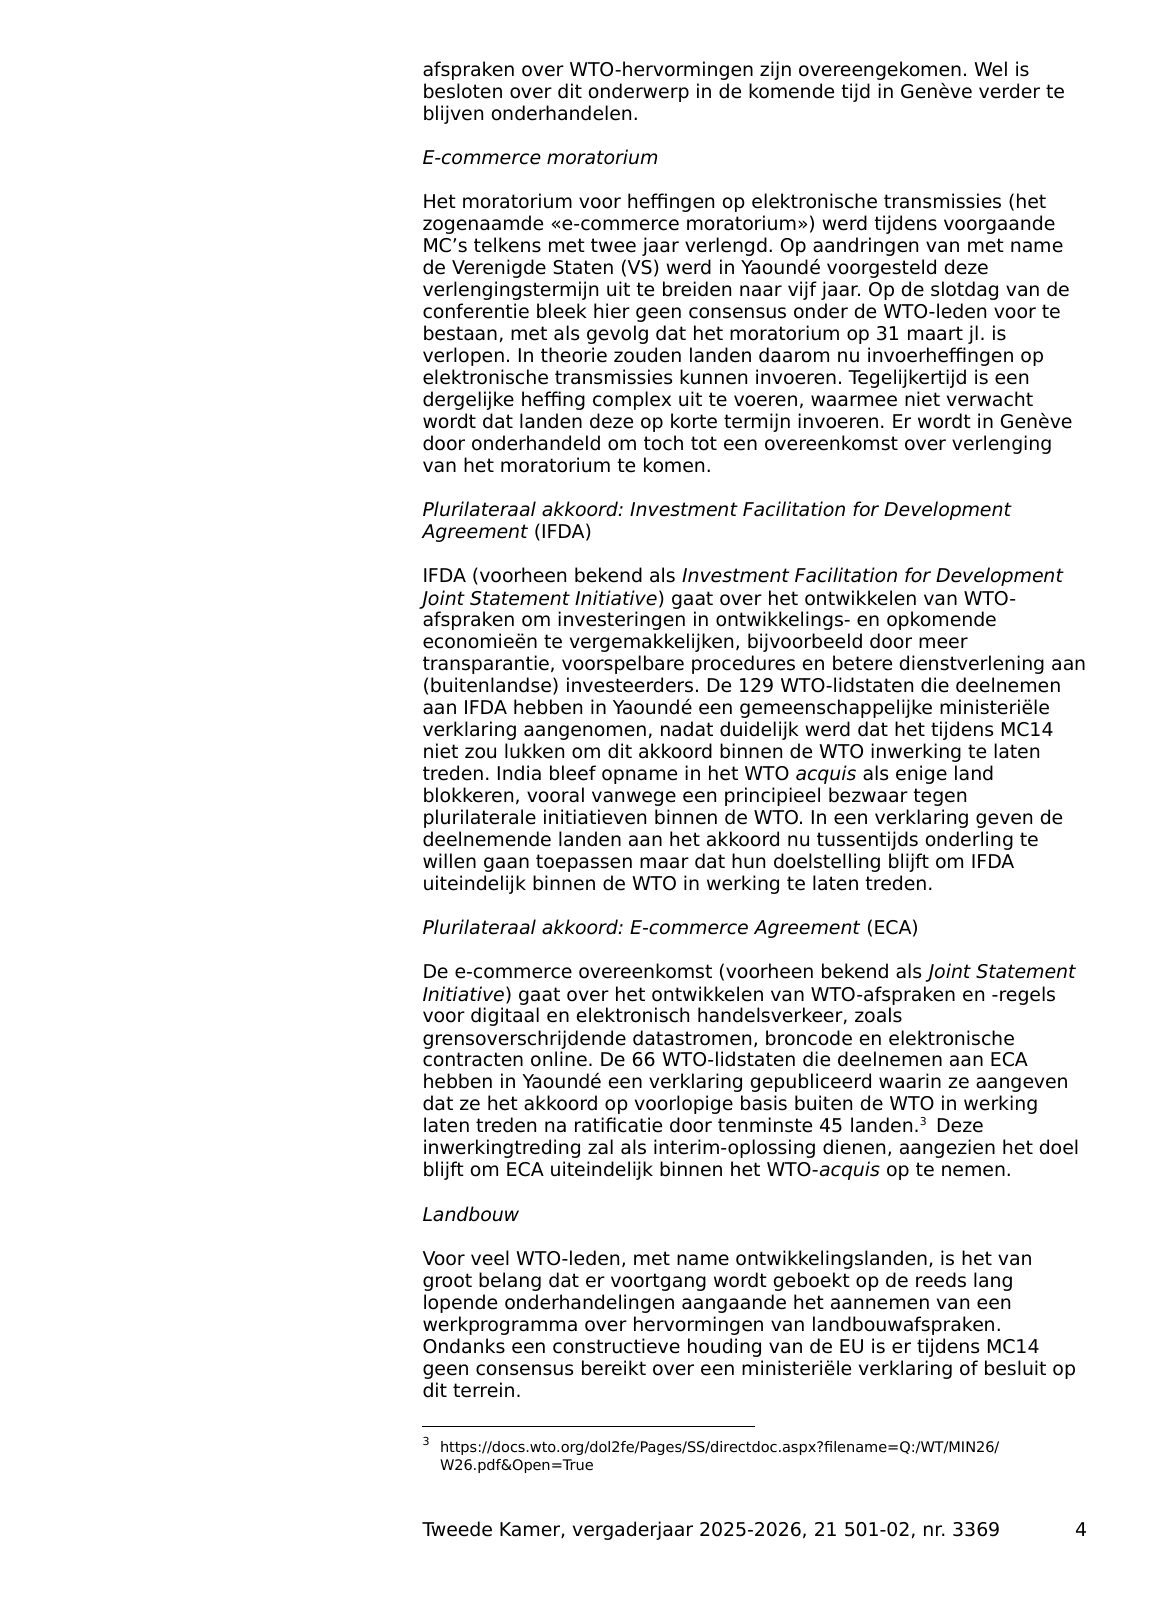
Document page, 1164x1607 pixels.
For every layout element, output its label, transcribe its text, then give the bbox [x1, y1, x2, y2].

text Het moratorium voor heffingen op elektronische transmissies (het zogenaamde «e-commerce moratorium») werd tijdens voorgaande MC’s telkens met twee jaar verlengd. Op aandringen van met name de Verenigde Staten (VS) werd in Yaoundé voorgesteld deze verlengingstermijn uit te breiden naar vijf jaar. Op de slotdag van de conferentie bleek hier geen consensus onder de WTO-leden voor te bestaan, met als gevolg dat het moratorium op 31 maart jl. is verlopen. In theorie zouden landen daarom nu invoerheffingen op elektronische transmissies kunnen invoeren. Tegelijkertijd is een dergelijke heffing complex uit te voeren, waarmee niet verwacht wordt dat landen deze op korte termijn invoeren. Er wordt in Genève door onderhandeld om toch tot een overeenkomst over verlenging van het moratorium te komen. [422, 191, 1087, 477]
subtitle Landbouw [422, 1203, 1087, 1225]
subtitle Plurilateraal akkoord: Investment Facilitation for Development Agreement (IFDA) [422, 499, 1087, 543]
subtitle E-commerce moratorium [422, 147, 1087, 169]
text De e-commerce overeenkomst (voorheen bekend als Joint Statement Initiative) gaat over het ontwikkelen van WTO-afspraken en -regels voor digitaal en elektronisch handelsverkeer, zoals grensoverschrijdende datastromen, broncode en elektronische contracten online. De 66 WTO-lidstaten die deelnemen aan ECA hebben in Yaoundé een verklaring gepubliceerd waarin ze aangeven dat ze het akkoord op voorlopige basis buiten de WTO in werking laten treden na ratificatie door tenminste 45 landen. Deze inwerkingtreding zal als interim-oplossing dienen, aangezien het doel blijft om ECA uiteindelijk binnen het WTO-acquis op te nemen. [422, 961, 1087, 1181]
text IFDA (voorheen bekend als Investment Facilitation for Development Joint Statement Initiative) gaat over het ontwikkelen van WTO-afspraken om investeringen in ontwikkelings- en opkomende economieën te vergemakkelijken, bijvoorbeeld door meer transparantie, voorspelbare procedures en betere dienstverlening aan (buitenlandse) investeerders. De 129 WTO-lidstaten die deelnemen aan IFDA hebben in Yaoundé een gemeenschappelijke ministeriële verklaring aangenomen, nadat duidelijk werd dat het tijdens MC14 niet zou lukken om dit akkoord binnen de WTO inwerking te laten treden. India bleef opname in het WTO acquis als enige land blokkeren, vooral vanwege een principieel bezwaar tegen plurilaterale initiatieven binnen de WTO. In een verklaring geven de deelnemende landen aan het akkoord nu tussentijds onderling te willen gaan toepassen maar dat hun doelstelling blijft om IFDA uiteindelijk binnen de WTO in werking te laten treden. [422, 565, 1087, 895]
subtitle Plurilateraal akkoord: E-commerce Agreement (ECA) [422, 917, 1087, 939]
text afspraken over WTO-hervormingen zijn overeengekomen. Wel is besloten over dit onderwerp in de komende tijd in Genève verder te blijven onderhandelen. [422, 59, 1087, 125]
text Voor veel WTO-leden, met name ontwikkelingslanden, is het van groot belang dat er voortgang wordt geboekt op de reeds lang lopende onderhandelingen aangaande het aannemen van een werkprogramma over hervormingen van landbouwafspraken. Ondanks een constructieve houding van de EU is er tijdens MC14 geen consensus bereikt over een ministeriële verklaring of besluit op dit terrein. [422, 1248, 1087, 1401]
text https://docs.wto.org/dol2fe/Pages/SS/directdoc.aspx?filename=Q:/WT/MIN26/W26.pdf&Open=True [422, 1435, 1087, 1474]
